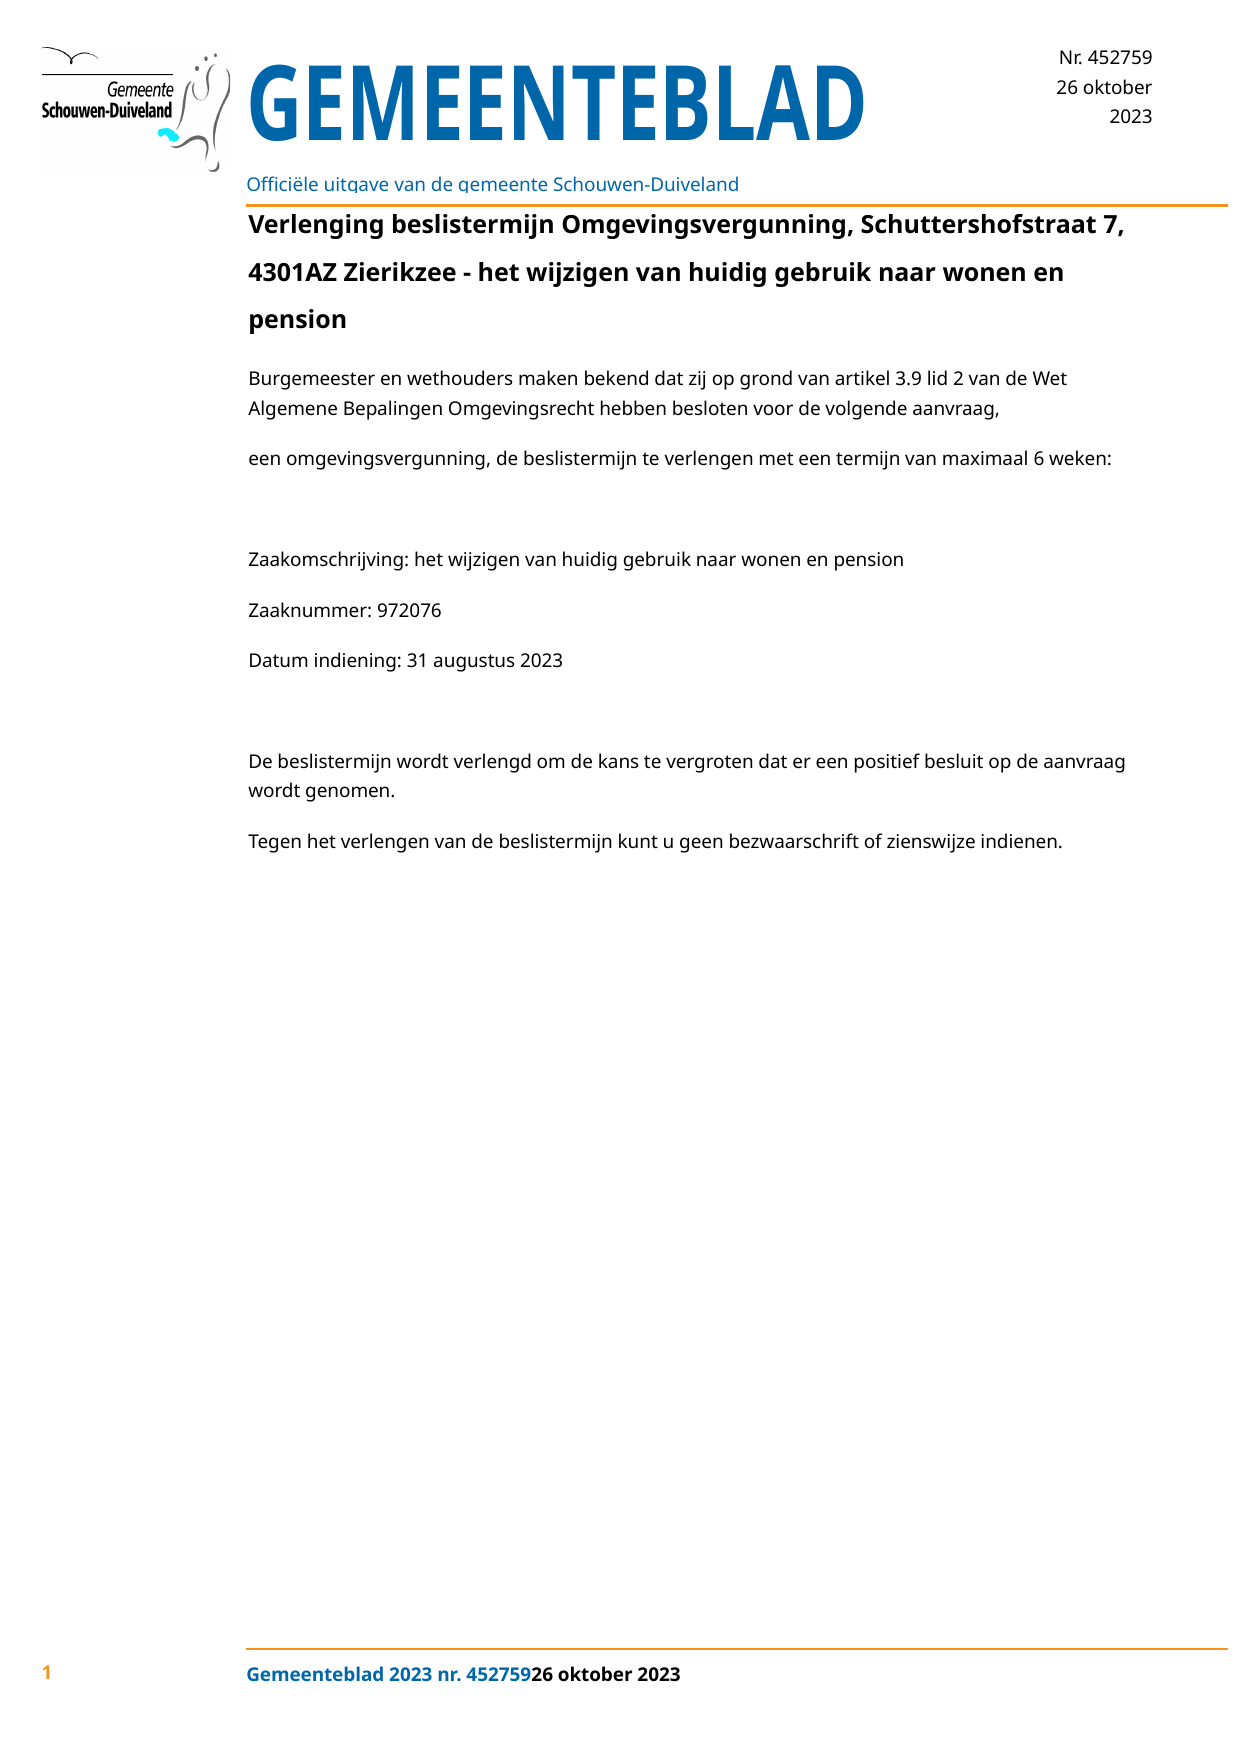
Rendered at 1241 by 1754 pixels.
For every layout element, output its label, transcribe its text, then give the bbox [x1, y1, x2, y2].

text Burgemeester en wethouders maken bekend dat zij op grond van artikel 3.9 lid 2 van de Wet Algemene Bepalingen Omgevingsrecht hebben besloten voor de volgende aanvraag, [248, 366, 1152, 421]
text Zaaknummer: 972076 [248, 597, 1152, 622]
text Verlenging beslistermijn Omgevingsvergunning, Schuttershofstraat 7, 4301AZ Zierikzee - het wijzigen van huidig gebruik naar wonen en pension [248, 207, 1152, 336]
picture [41, 47, 231, 172]
text een omgevingsvergunning, de beslistermijn te verlengen met een termijn van maximaal 6 weken: [248, 446, 1152, 471]
text Datum indiening: 31 augustus 2023 [248, 647, 1152, 673]
text De beslistermijn wordt verlengd om de kans te vergroten dat er een positief besluit op de aanvraag wordt genomen. [248, 748, 1152, 803]
text Zaakomschrijving: het wijzigen van huidig gebruik naar wonen en pension [248, 546, 1152, 572]
text Tegen het verlengen van de beslistermijn kunt u geen bezwaarschrift of zienswijze indienen. [248, 828, 1152, 854]
